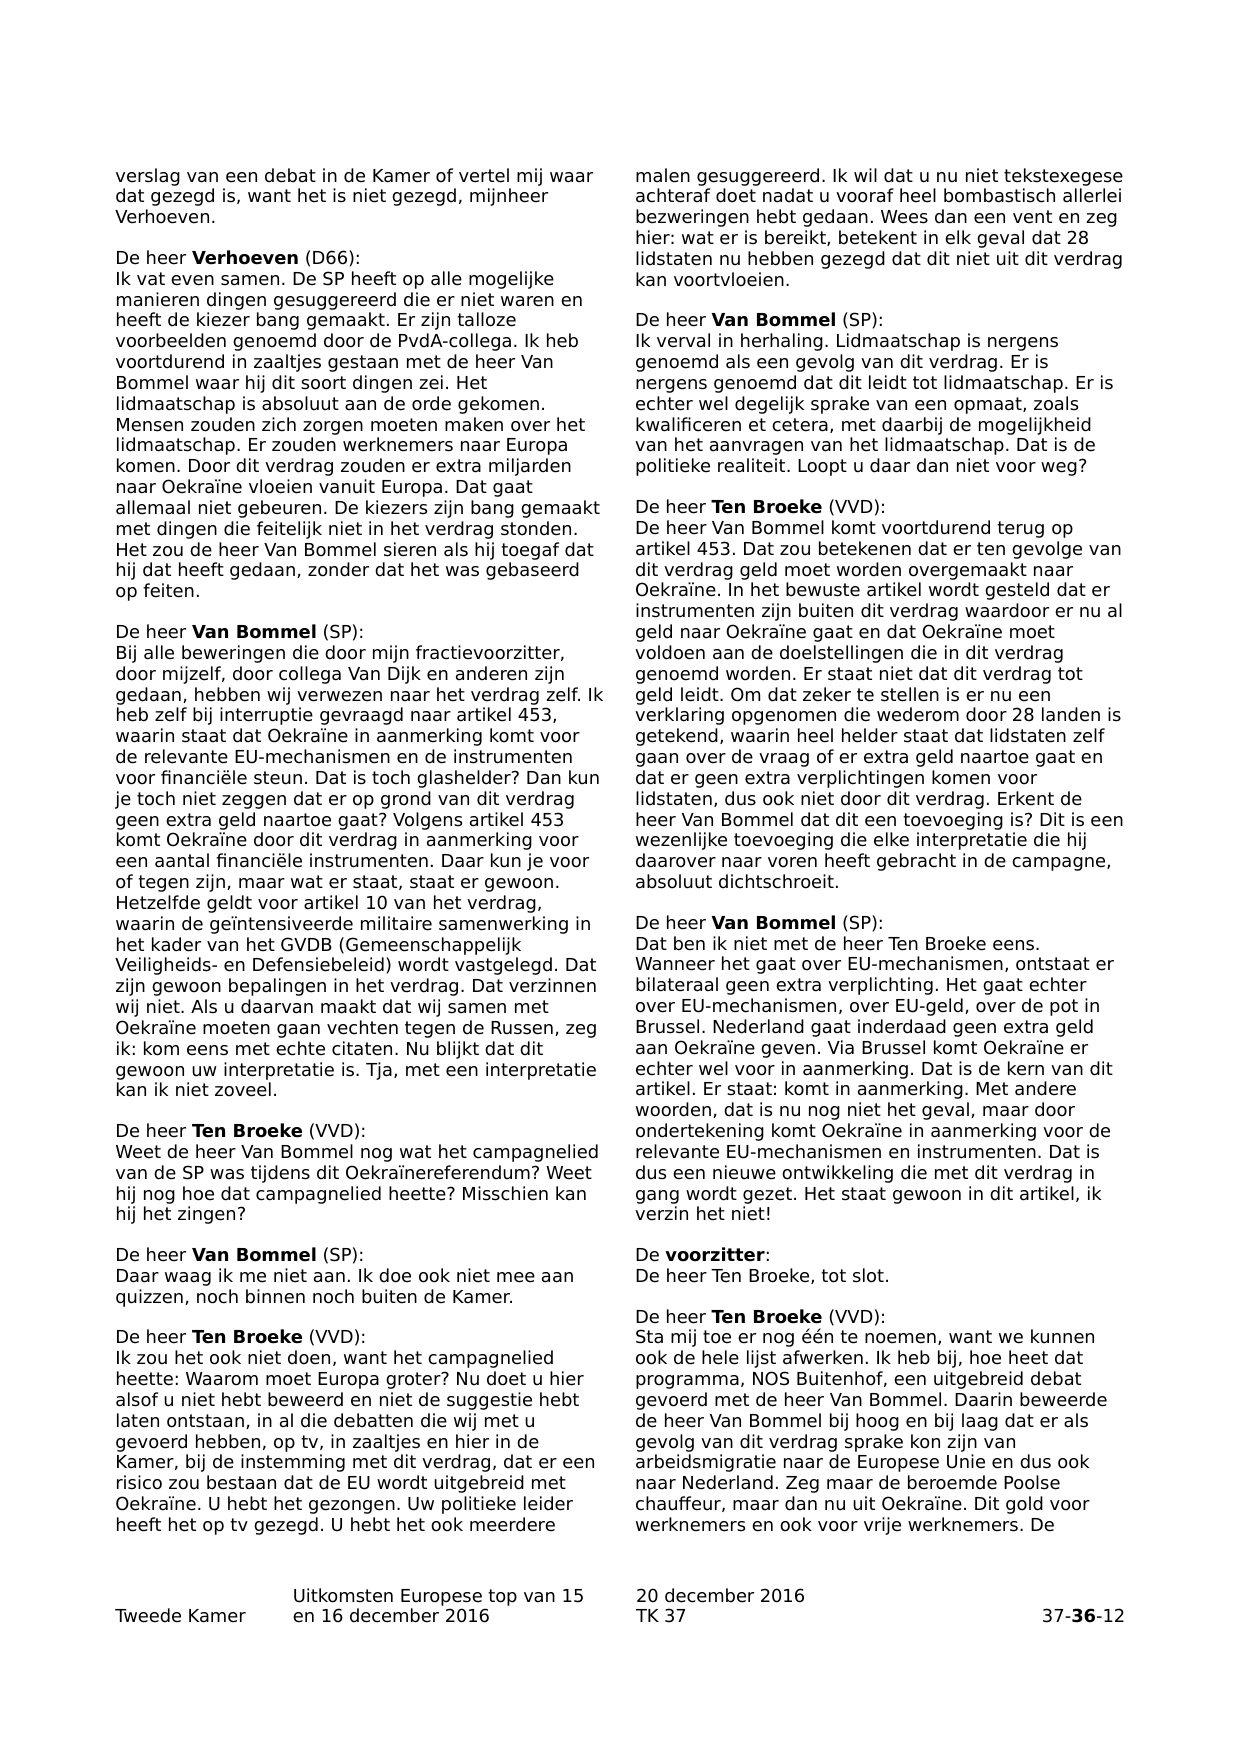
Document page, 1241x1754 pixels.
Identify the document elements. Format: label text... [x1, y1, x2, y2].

text De heer Ten Broeke, tot slot. [635, 1266, 1125, 1287]
text De heer Van Bommel (SP): [635, 310, 1125, 331]
text De heer Ten Broeke (VVD): [115, 1327, 605, 1348]
text De heer Ten Broeke (VVD): [635, 1307, 1125, 1327]
text malen gesuggereerd. Ik wil dat u nu niet tekstexegese achteraf doet nadat u vooraf heel bombastisch allerlei bezweringen hebt gedaan. Wees dan een vent en zeg hier: wat er is bereikt, betekent in elk geval dat 28 lidstaten nu hebben gezegd dat dit niet uit dit verdrag kan voortvloeien. [635, 165, 1125, 290]
text De heer Van Bommel (SP): [115, 1245, 605, 1266]
text Ik zou het ook niet doen, want het campagnelied heette: Waarom moet Europa groter? Nu doet u hier alsof u niet hebt beweerd en niet de suggestie hebt laten ontstaan, in al die debatten die wij met u gevoerd hebben, op tv, in zaaltjes en hier in de Kamer, bij de instemming met dit verdrag, dat er een risico zou bestaan dat de EU wordt uitgebreid met Oekraïne. U hebt het gezongen. Uw politieke leider heeft het op tv gezegd. U hebt het ook meerdere [115, 1348, 605, 1536]
text Bij alle beweringen die door mijn fractievoorzitter, door mijzelf, door collega Van Dijk en anderen zijn gedaan, hebben wij verwezen naar het verdrag zelf. Ik heb zelf bij interruptie gevraagd naar artikel 453, waarin staat dat Oekraïne in aanmerking komt voor de relevante EU-mechanismen en de instrumenten voor financiële steun. Dat is toch glashelder? Dan kun je toch niet zeggen dat er op grond van dit verdrag geen extra geld naartoe gaat? Volgens artikel 453 komt Oekraïne door dit verdrag in aanmerking voor een aantal financiële instrumenten. Daar kun je voor of tegen zijn, maar wat er staat, staat er gewoon. Hetzelfde geldt voor artikel 10 van het verdrag, waarin de geïntensiveerde militaire samenwerking in het kader van het GVDB (Gemeenschappelijk Veiligheids- en Defensiebeleid) wordt vastgelegd. Dat zijn gewoon bepalingen in het verdrag. Dat verzinnen wij niet. Als u daarvan maakt dat wij samen met Oekraïne moeten gaan vechten tegen de Russen, zeg ik: kom eens met echte citaten. Nu blijkt dat dit gewoon uw interpretatie is. Tja, met een interpretatie kan ik niet zoveel. [115, 643, 605, 1101]
text Dat ben ik niet met de heer Ten Broeke eens. Wanneer het gaat over EU-mechanismen, ontstaat er bilateraal geen extra verplichting. Het gaat echter over EU-mechanismen, over EU-geld, over de pot in Brussel. Nederland gaat inderdaad geen extra geld aan Oekraïne geven. Via Brussel komt Oekraïne er echter wel voor in aanmerking. Dat is de kern van dit artikel. Er staat: komt in aanmerking. Met andere woorden, dat is nu nog niet het geval, maar door ondertekening komt Oekraïne in aanmerking voor de relevante EU-mechanismen en instrumenten. Dat is dus een nieuwe ontwikkeling die met dit verdrag in gang wordt gezet. Het staat gewoon in dit artikel, ik verzin het niet! [635, 933, 1125, 1225]
text Daar waag ik me niet aan. Ik doe ook niet mee aan quizzen, noch binnen noch buiten de Kamer. [115, 1266, 605, 1307]
text Ik vat even samen. De SP heeft op alle mogelijke manieren dingen gesuggereerd die er niet waren en heeft de kiezer bang gemaakt. Er zijn talloze voorbeelden genoemd door de PvdA-collega. Ik heb voortdurend in zaaltjes gestaan met de heer Van Bommel waar hij dit soort dingen zei. Het lidmaatschap is absoluut aan de orde gekomen. Mensen zouden zich zorgen moeten maken over het lidmaatschap. Er zouden werknemers naar Europa komen. Door dit verdrag zouden er extra miljarden naar Oekraïne vloeien vanuit Europa. Dat gaat allemaal niet gebeuren. De kiezers zijn bang gemaakt met dingen die feitelijk niet in het verdrag stonden. Het zou de heer Van Bommel sieren als hij toegaf dat hij dat heeft gedaan, zonder dat het was gebaseerd op feiten. [115, 268, 605, 602]
text Weet de heer Van Bommel nog wat het campagnelied van de SP was tijdens dit Oekraïnereferendum? Weet hij nog hoe dat campagnelied heette? Misschien kan hij het zingen? [115, 1142, 605, 1225]
text De heer Van Bommel (SP): [635, 913, 1125, 933]
text De heer Ten Broeke (VVD): [115, 1121, 605, 1142]
text De heer Van Bommel (SP): [115, 622, 605, 643]
text De heer Van Bommel komt voortdurend terug op artikel 453. Dat zou betekenen dat er ten gevolge van dit verdrag geld moet worden overgemaakt naar Oekraïne. In het bewuste artikel wordt gesteld dat er instrumenten zijn buiten dit verdrag waardoor er nu al geld naar Oekraïne gaat en dat Oekraïne moet voldoen aan de doelstellingen die in dit verdrag genoemd worden. Er staat niet dat dit verdrag tot geld leidt. Om dat zeker te stellen is er nu een verklaring opgenomen die wederom door 28 landen is getekend, waarin heel helder staat dat lidstaten zelf gaan over de vraag of er extra geld naartoe gaat en dat er geen extra verplichtingen komen voor lidstaten, dus ook niet door dit verdrag. Erkent de heer Van Bommel dat dit een toevoeging is? Dit is een wezenlijke toevoeging die elke interpretatie die hij daarover naar voren heeft gebracht in de campagne, absoluut dichtschroeit. [635, 518, 1125, 893]
text verslag van een debat in de Kamer of vertel mij waar dat gezegd is, want het is niet gezegd, mijnheer Verhoeven. [115, 165, 605, 228]
text Ik verval in herhaling. Lidmaatschap is nergens genoemd als een gevolg van dit verdrag. Er is nergens genoemd dat dit leidt tot lidmaatschap. Er is echter wel degelijk sprake van een opmaat, zoals kwalificeren et cetera, met daarbij de mogelijkheid van het aanvragen van het lidmaatschap. Dat is de politieke realiteit. Loopt u daar dan niet voor weg? [635, 331, 1125, 477]
text De heer Ten Broeke (VVD): [635, 497, 1125, 518]
text De heer Verhoeven (D66): [115, 248, 605, 268]
text Sta mij toe er nog één te noemen, want we kunnen ook de hele lijst afwerken. Ik heb bij, hoe heet dat programma, NOS Buitenhof, een uitgebreid debat gevoerd met de heer Van Bommel. Daarin beweerde de heer Van Bommel bij hoog en bij laag dat er als gevolg van dit verdrag sprake kon zijn van arbeidsmigratie naar de Europese Unie en dus ook naar Nederland. Zeg maar de beroemde Poolse chauffeur, maar dan nu uit Oekraïne. Dit gold voor werknemers en ook voor vrije werknemers. De [635, 1327, 1125, 1536]
text De voorzitter: [635, 1245, 1125, 1266]
